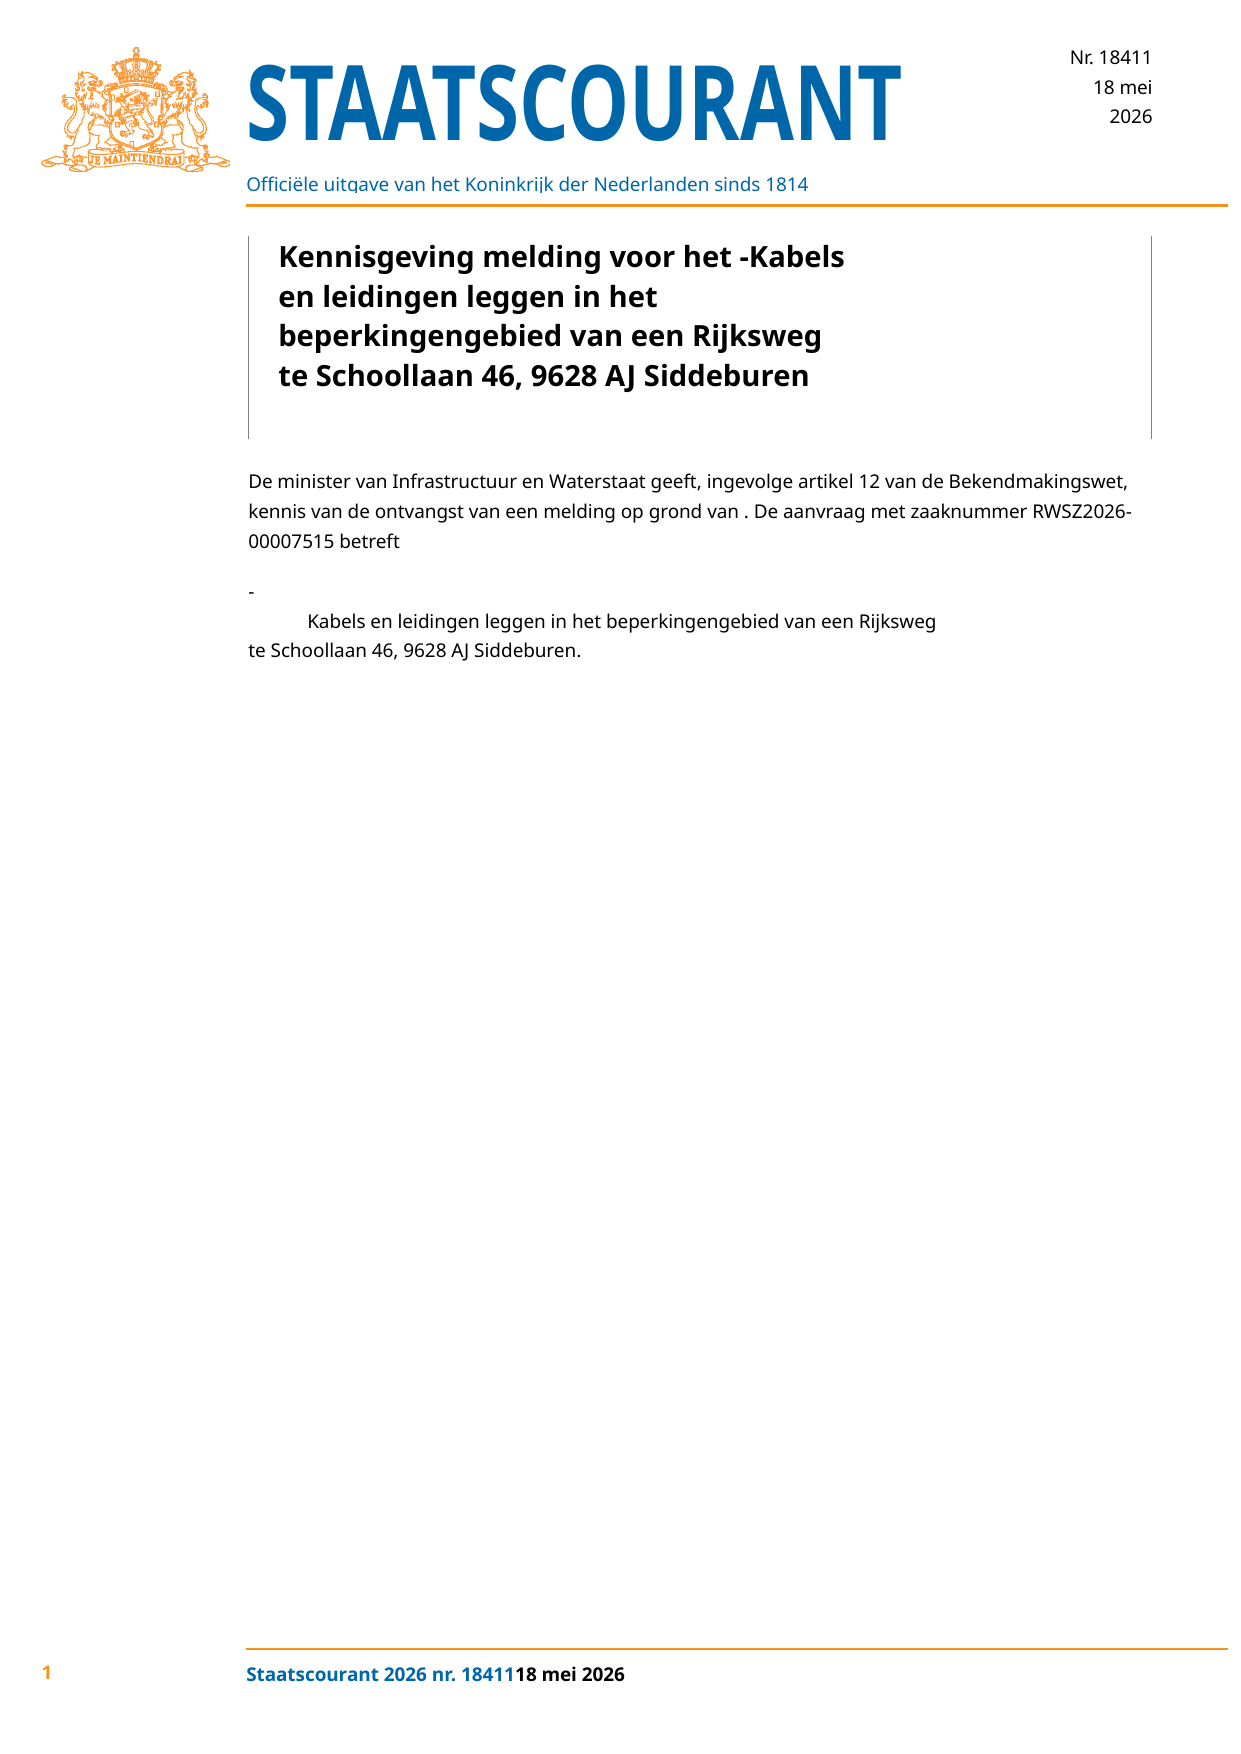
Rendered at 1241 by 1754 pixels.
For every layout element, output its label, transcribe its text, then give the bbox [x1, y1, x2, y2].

picture [41, 47, 231, 172]
table_header [850, 414, 1151, 439]
list Kabels en leidingen leggen in het beperkingengebied van een Rijksweg [248, 608, 1152, 633]
text te Schoollaan 46, 9628 AJ Siddeburen. [248, 637, 1152, 663]
table_header [850, 236, 912, 413]
table_header [1090, 236, 1151, 413]
text De minister van Infrastructuur en Waterstaat geeft, ingevolge artikel 12 van de Bekendmakingswet, kennis van de ontvangst van een melding op grond van . De aanvraag met zaaknummer RWSZ2026-00007515 betreft [248, 469, 1152, 553]
table_header Kennisgeving melding voor het -Kabels en leidingen leggen in het beperkingengebied van een Rijksweg te Schoollaan 46, 9628 AJ Siddeburen [249, 236, 850, 439]
picture [912, 236, 1090, 414]
